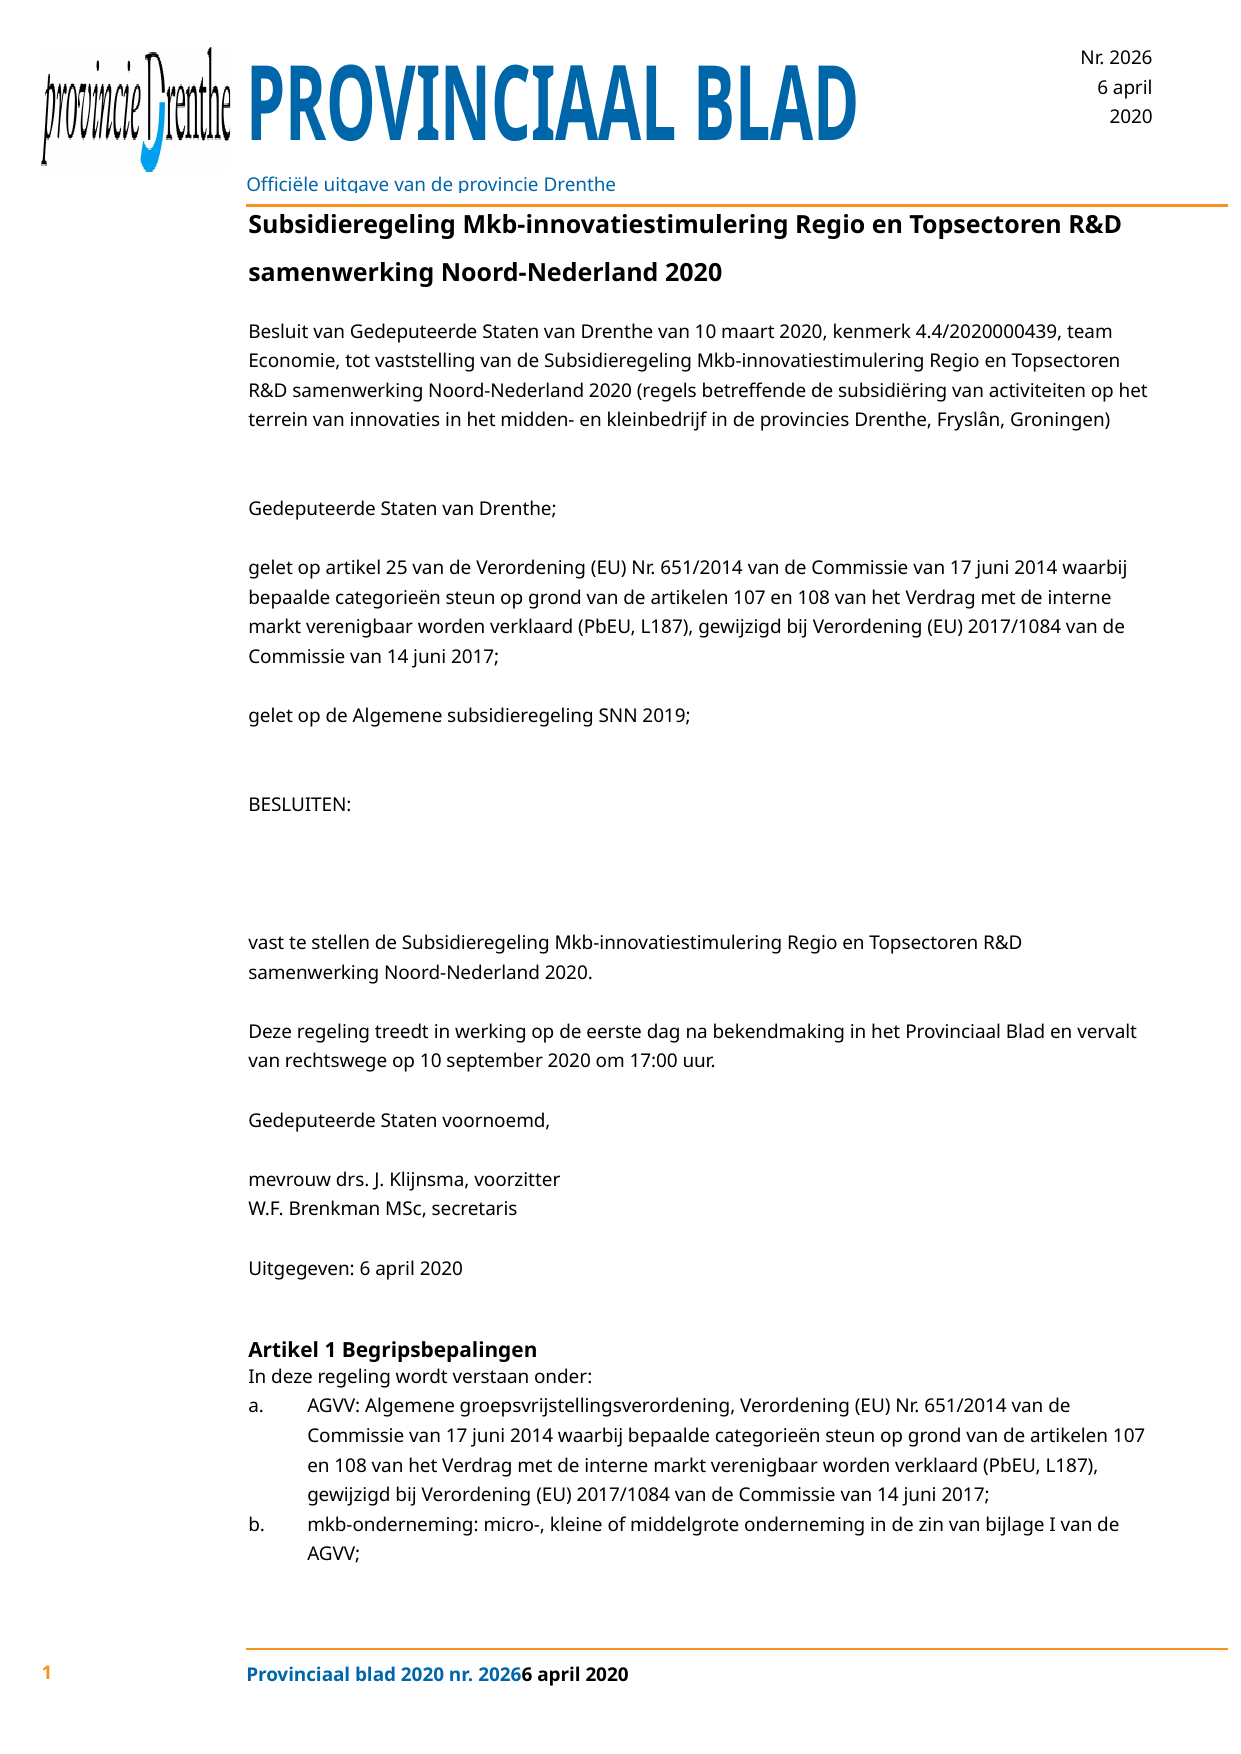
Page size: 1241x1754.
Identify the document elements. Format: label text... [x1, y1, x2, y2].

text Besluit van Gedeputeerde Staten van Drenthe van 10 maart 2020, kenmerk 4.4/2020000439, team Economie, tot vaststelling van de Subsidieregeling Mkb-innovatiestimulering Regio en Topsectoren R&D samenwerking Noord-Nederland 2020 (regels betreffende de subsidiëring van activiteiten op het terrein van innovaties in het midden- en kleinbedrijf in de provincies Drenthe, Fryslân, Groningen) [248, 318, 1152, 432]
text BESLUITEN: [248, 791, 1152, 817]
text gelet op artikel 25 van de Verordening (EU) Nr. 651/2014 van de Commissie van 17 juni 2014 waarbij bepaalde categorieën steun op grond van de artikelen 107 en 108 van het Verdrag met de interne markt verenigbaar worden verklaard (PbEU, L187), gewijzigd bij Verordening (EU) 2017/1084 van de Commissie van 14 juni 2017; [248, 554, 1152, 669]
text Deze regeling treedt in werking op de eerste dag na bekendmaking in het Provinciaal Blad en vervalt van rechtswege op 10 september 2020 om 17:00 uur. [248, 1018, 1152, 1073]
text mevrouw drs. J. Klijnsma, voorzitter [248, 1166, 1152, 1192]
list mkb-onderneming: micro-, kleine of middelgrote onderneming in de zin van bijlage I van de AGVV; [248, 1511, 1152, 1566]
text W.F. Brenkman MSc, secretaris [248, 1196, 1152, 1221]
text Gedeputeerde Staten voornoemd, [248, 1107, 1152, 1132]
text vast te stellen de Subsidieregeling Mkb-innovatiestimulering Regio en Topsectoren R&D samenwerking Noord-Nederland 2020. [248, 929, 1152, 984]
text Gedeputeerde Staten van Drenthe; [248, 495, 1152, 521]
picture [41, 47, 231, 172]
list AGVV: Algemene groepsvrijstellingsverordening, Verordening (EU) Nr. 651/2014 van de Commissie van 17 juni 2014 waarbij bepaalde categorieën steun op grond van de artikelen 107 en 108 van het Verdrag met de interne markt verenigbaar worden verklaard (PbEU, L187), gewijzigd bij Verordening (EU) 2017/1084 van de Commissie van 14 juni 2017; [248, 1393, 1152, 1507]
text Subsidieregeling Mkb-innovatiestimulering Regio en Topsectoren R&D samenwerking Noord-Nederland 2020 [248, 207, 1152, 288]
text Artikel 1 Begripsbepalingen [248, 1335, 1152, 1363]
text gelet op de Algemene subsidieregeling SNN 2019; [248, 702, 1152, 728]
text In deze regeling wordt verstaan onder: [248, 1363, 1152, 1389]
text Uitgegeven: 6 april 2020 [248, 1255, 1152, 1280]
